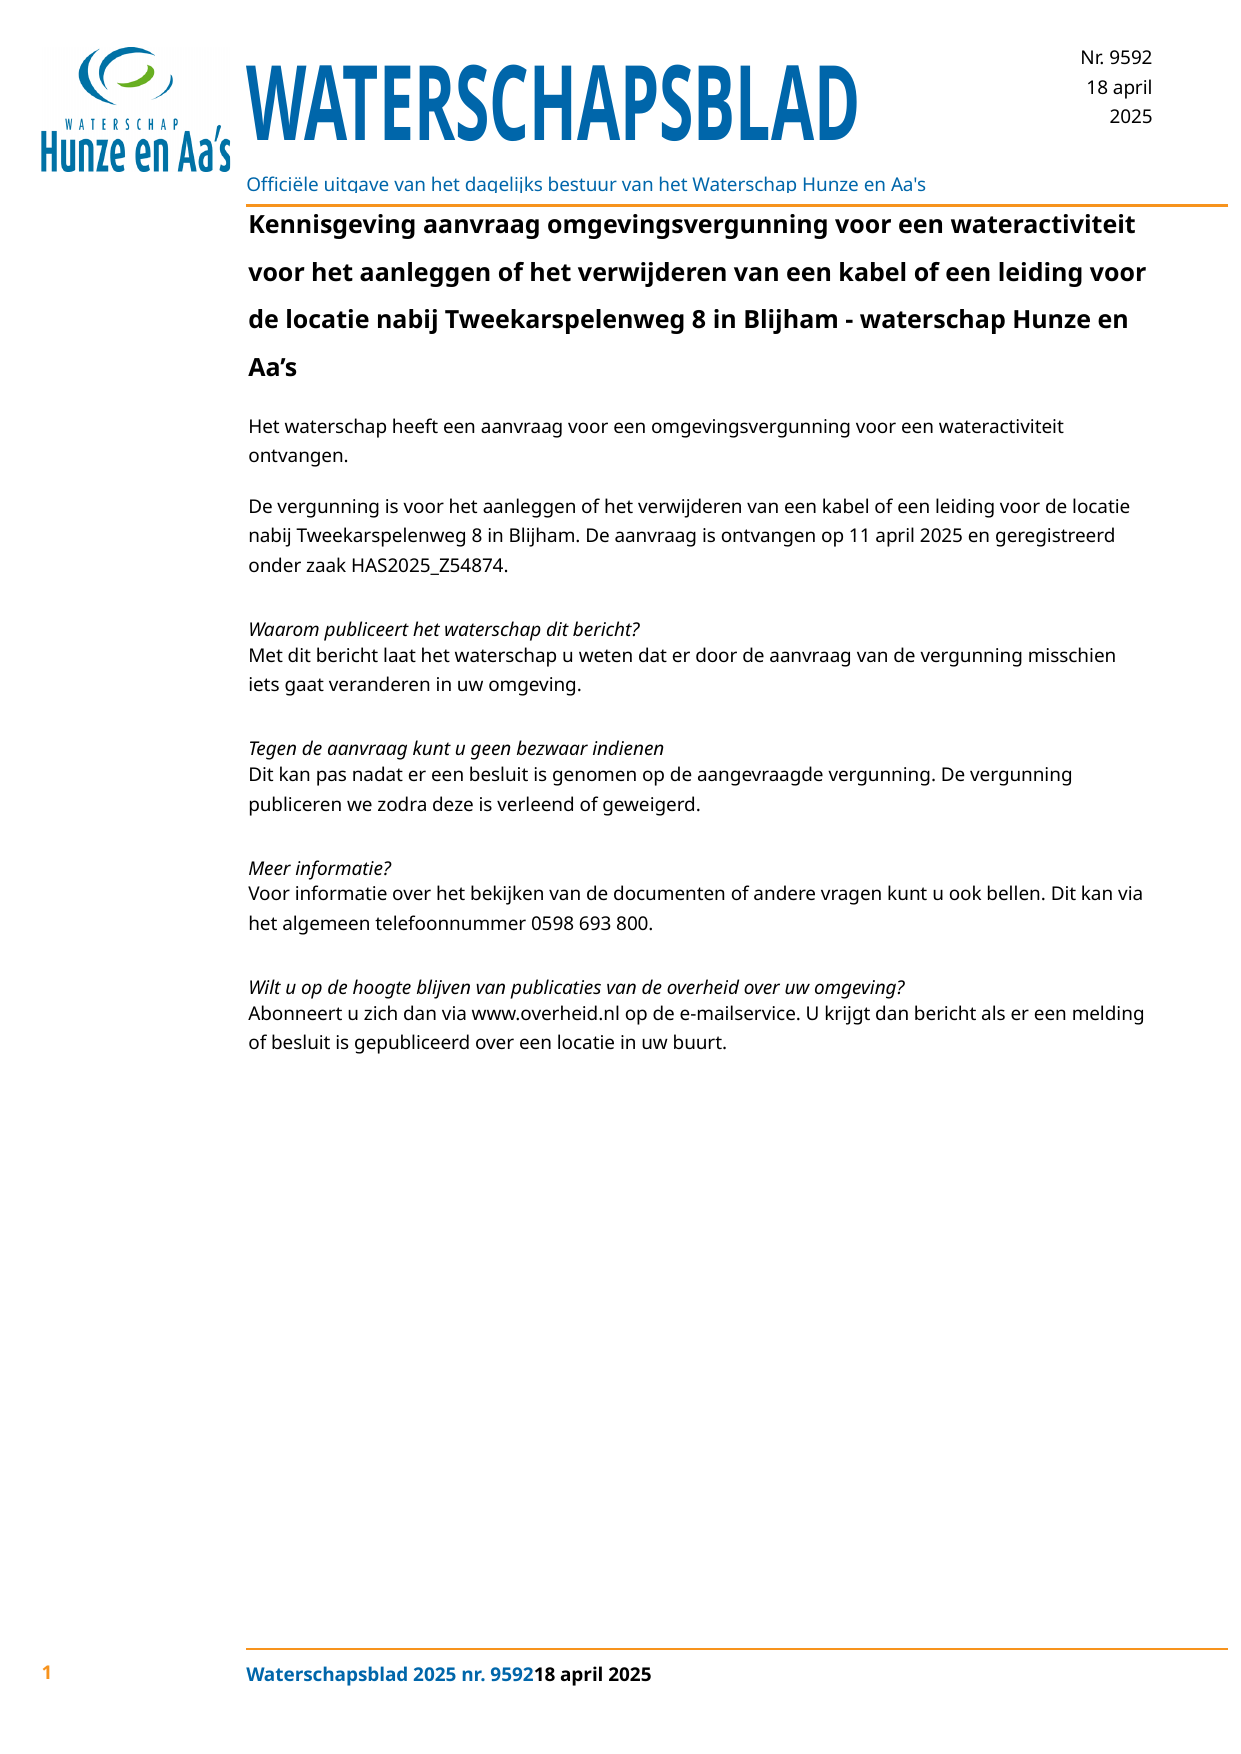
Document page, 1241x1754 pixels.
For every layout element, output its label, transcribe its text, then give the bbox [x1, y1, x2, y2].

text Waarom publiceert het waterschap dit bericht? [248, 616, 1152, 642]
picture [47, 154, 51, 172]
text Abonneert u zich dan via www.overheid.nl op de e-mailservice. U krijgt dan bericht als er een melding of besluit is gepubliceerd over een locatie in uw buurt. [248, 1000, 1152, 1055]
picture [41, 47, 231, 172]
text Met dit bericht laat het waterschap u weten dat er door de aanvraag van de vergunning misschien iets gaat veranderen in uw omgeving. [248, 642, 1152, 697]
text Kennisgeving aanvraag omgevingsvergunning voor een wateractiviteit voor het aanleggen of het verwijderen van een kabel of een leiding voor de locatie nabij Tweekarspelenweg 8 in Blijham - waterschap Hunze en Aa’s [248, 207, 1152, 384]
text Meer informatie? [248, 855, 1152, 881]
text Het waterschap heeft een aanvraag voor een omgevingsvergunning voor een wateractiviteit ontvangen. [248, 413, 1152, 468]
text Voor informatie over het bekijken van de documenten of andere vragen kunt u ook bellen. Dit kan via het algemeen telefoonnummer 0598 693 800. [248, 881, 1152, 936]
picture [183, 163, 191, 172]
text De vergunning is voor het aanleggen of het verwijderen van een kabel of een leiding voor de locatie nabij Tweekarspelenweg 8 in Blijham. De aanvraag is ontvangen op 11 april 2025 en geregistreerd onder zaak HAS2025_Z54874. [248, 493, 1152, 578]
text Dit kan pas nadat er een besluit is genomen op de aangevraagde vergunning. De vergunning publiceren we zodra deze is verleend of geweigerd. [248, 761, 1152, 817]
picture [226, 145, 231, 156]
text Tegen de aanvraag kunt u geen bezwaar indienen [248, 736, 1152, 761]
text Wilt u op de hoogte blijven van publicaties van de overheid over uw omgeving? [248, 974, 1152, 1000]
